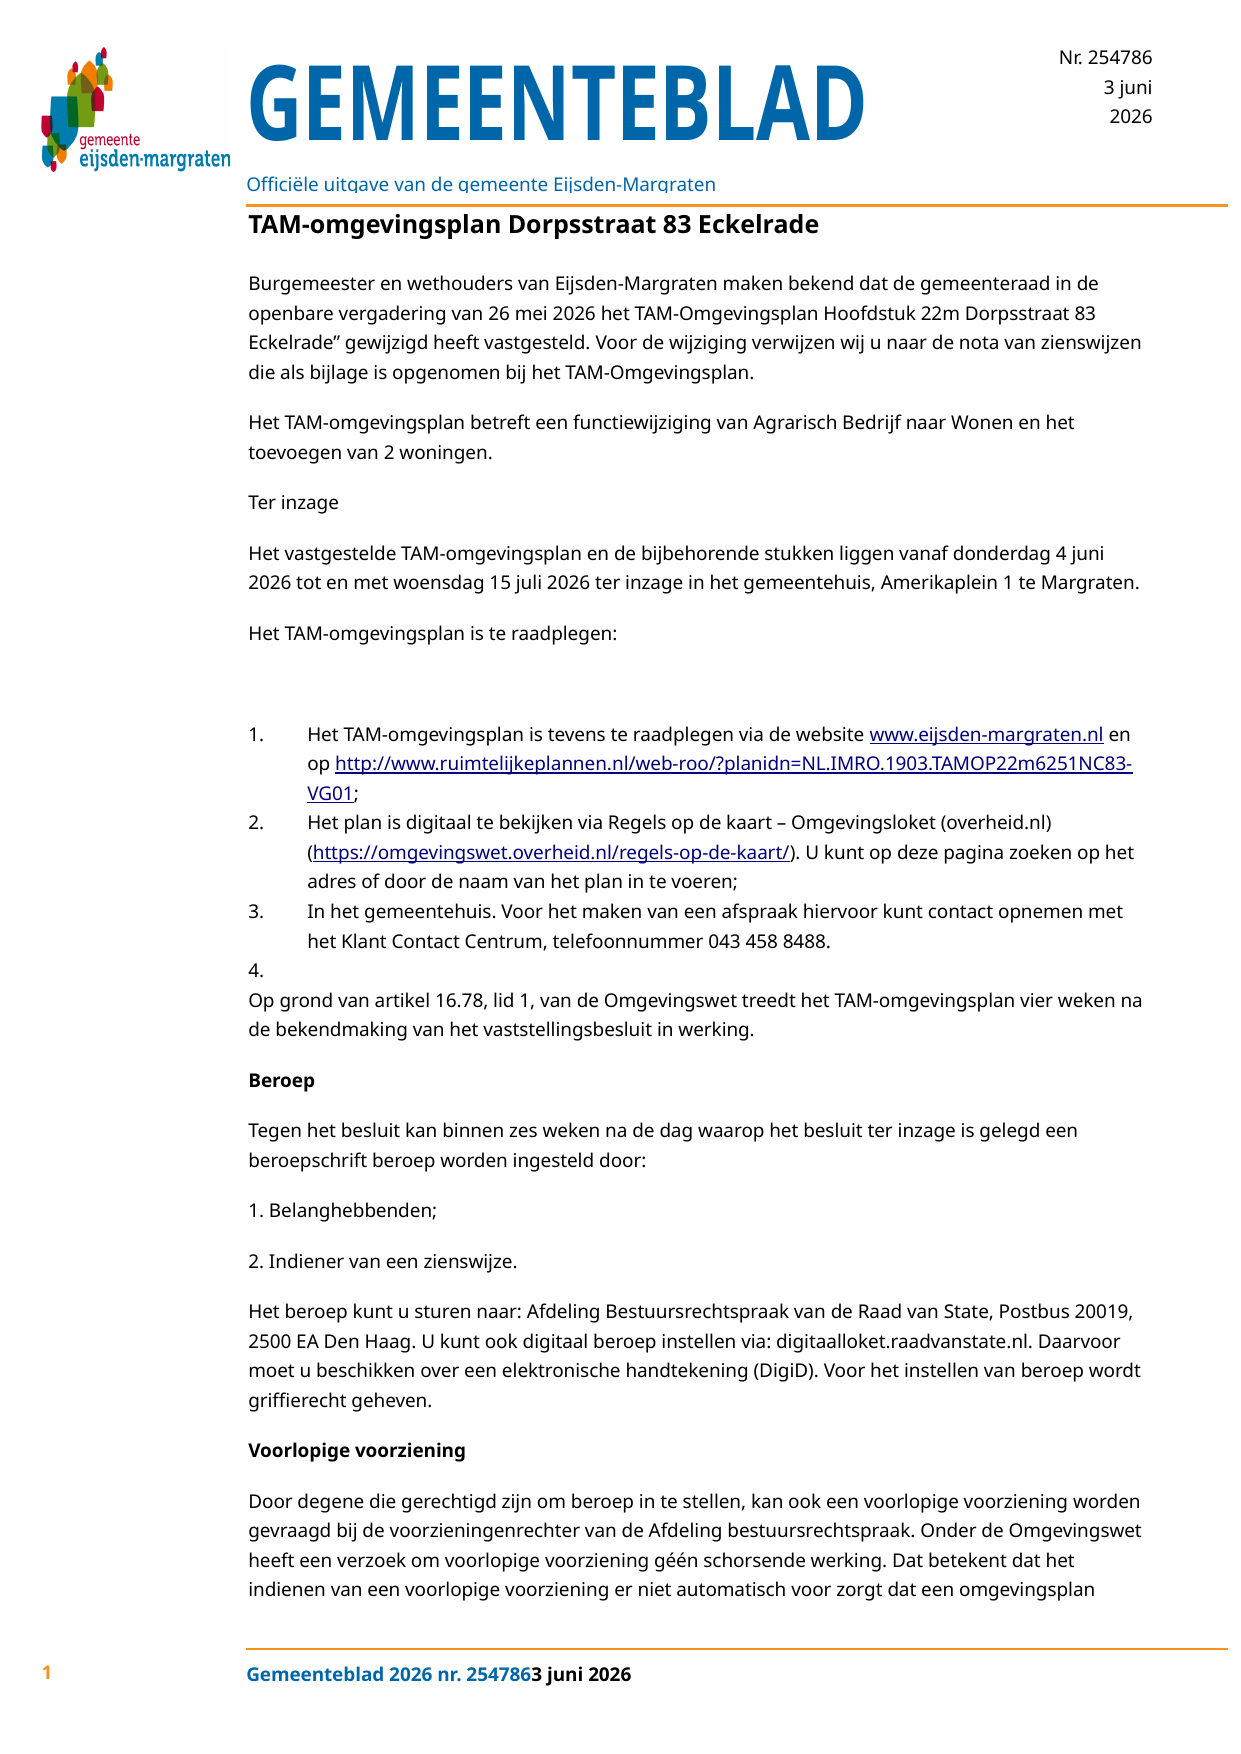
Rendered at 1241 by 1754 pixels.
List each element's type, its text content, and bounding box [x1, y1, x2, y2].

text TAM-omgevingsplan Dorpsstraat 83 Eckelrade [248, 207, 1152, 241]
text 2. Indiener van een zienswijze. [248, 1248, 1152, 1273]
text Beroep [248, 1067, 1152, 1093]
text Tegen het besluit kan binnen zes weken na de dag waarop het besluit ter inzage is gelegd een beroepschrift beroep worden ingesteld door: [248, 1117, 1152, 1173]
text Voorlopige voorziening [248, 1437, 1152, 1463]
text Het vastgestelde TAM-omgevingsplan en de bijbehorende stukken liggen vanaf donderdag 4 juni 2026 tot en met woensdag 15 juli 2026 ter inzage in het gemeentehuis, Amerikaplein 1 te Margraten. [248, 540, 1152, 595]
text Het beroep kunt u sturen naar: Afdeling Bestuursrechtspraak van de Raad van State, Postbus 20019, 2500 EA Den Haag. U kunt ook digitaal beroep instellen via: digitaalloket.raadvanstate.nl. Daarvoor moet u beschikken over een elektronische handtekening (DigiD). Voor het instellen van beroep wordt griffierecht geheven. [248, 1298, 1152, 1413]
text Het TAM-omgevingsplan betreft een functiewijziging van Agrarisch Bedrijf naar Wonen en het toevoegen van 2 woningen. [248, 409, 1152, 465]
text Burgemeester en wethouders van Eijsden-Margraten maken bekend dat de gemeenteraad in de openbare vergadering van 26 mei 2026 het TAM-Omgevingsplan Hoofdstuk 22m Dorpsstraat 83 Eckelrade” gewijzigd heeft vastgesteld. Voor de wijziging verwijzen wij u naar de nota van zienswijzen die als bijlage is opgenomen bij het TAM-Omgevingsplan. [248, 270, 1152, 385]
text Het TAM-omgevingsplan is te raadplegen: [248, 620, 1152, 646]
text 1. Belanghebbenden; [248, 1197, 1152, 1223]
text Op grond van artikel 16.78, lid 1, van de Omgevingswet treedt het TAM-omgevingsplan vier weken na de bekendmaking van het vaststellingsbesluit in werking. [248, 987, 1152, 1042]
list In het gemeentehuis. Voor het maken van een afspraak hiervoor kunt contact opnemen met het Klant Contact Centrum, telefoonnummer 043 458 8488. [248, 898, 1152, 953]
text Door degene die gerechtigd zijn om beroep in te stellen, kan ook een voorlopige voorziening worden gevraagd bij de voorzieningenrechter van de Afdeling bestuursrechtspraak. Onder de Omgevingswet heeft een verzoek om voorlopige voorziening géén schorsende werking. Dat betekent dat het indienen van een voorlopige voorziening er niet automatisch voor zorgt dat een omgevingsplan [248, 1488, 1152, 1602]
picture [41, 47, 231, 172]
text Ter inzage [248, 489, 1152, 515]
list Het TAM-omgevingsplan is tevens te raadplegen via de website www.eijsden-margraten.nl en op http://www.ruimtelijkeplannen.nl/web-roo/?planidn=NL.IMRO.1903.TAMOP22m6251NC83-VG01; [248, 721, 1152, 806]
list Het plan is digitaal te bekijken via Regels op de kaart – Omgevingsloket (overheid.nl) (https://omgevingswet.overheid.nl/regels-op-de-kaart/). U kunt op deze pagina zoeken op het adres of door de naam van het plan in te voeren; [248, 809, 1152, 894]
